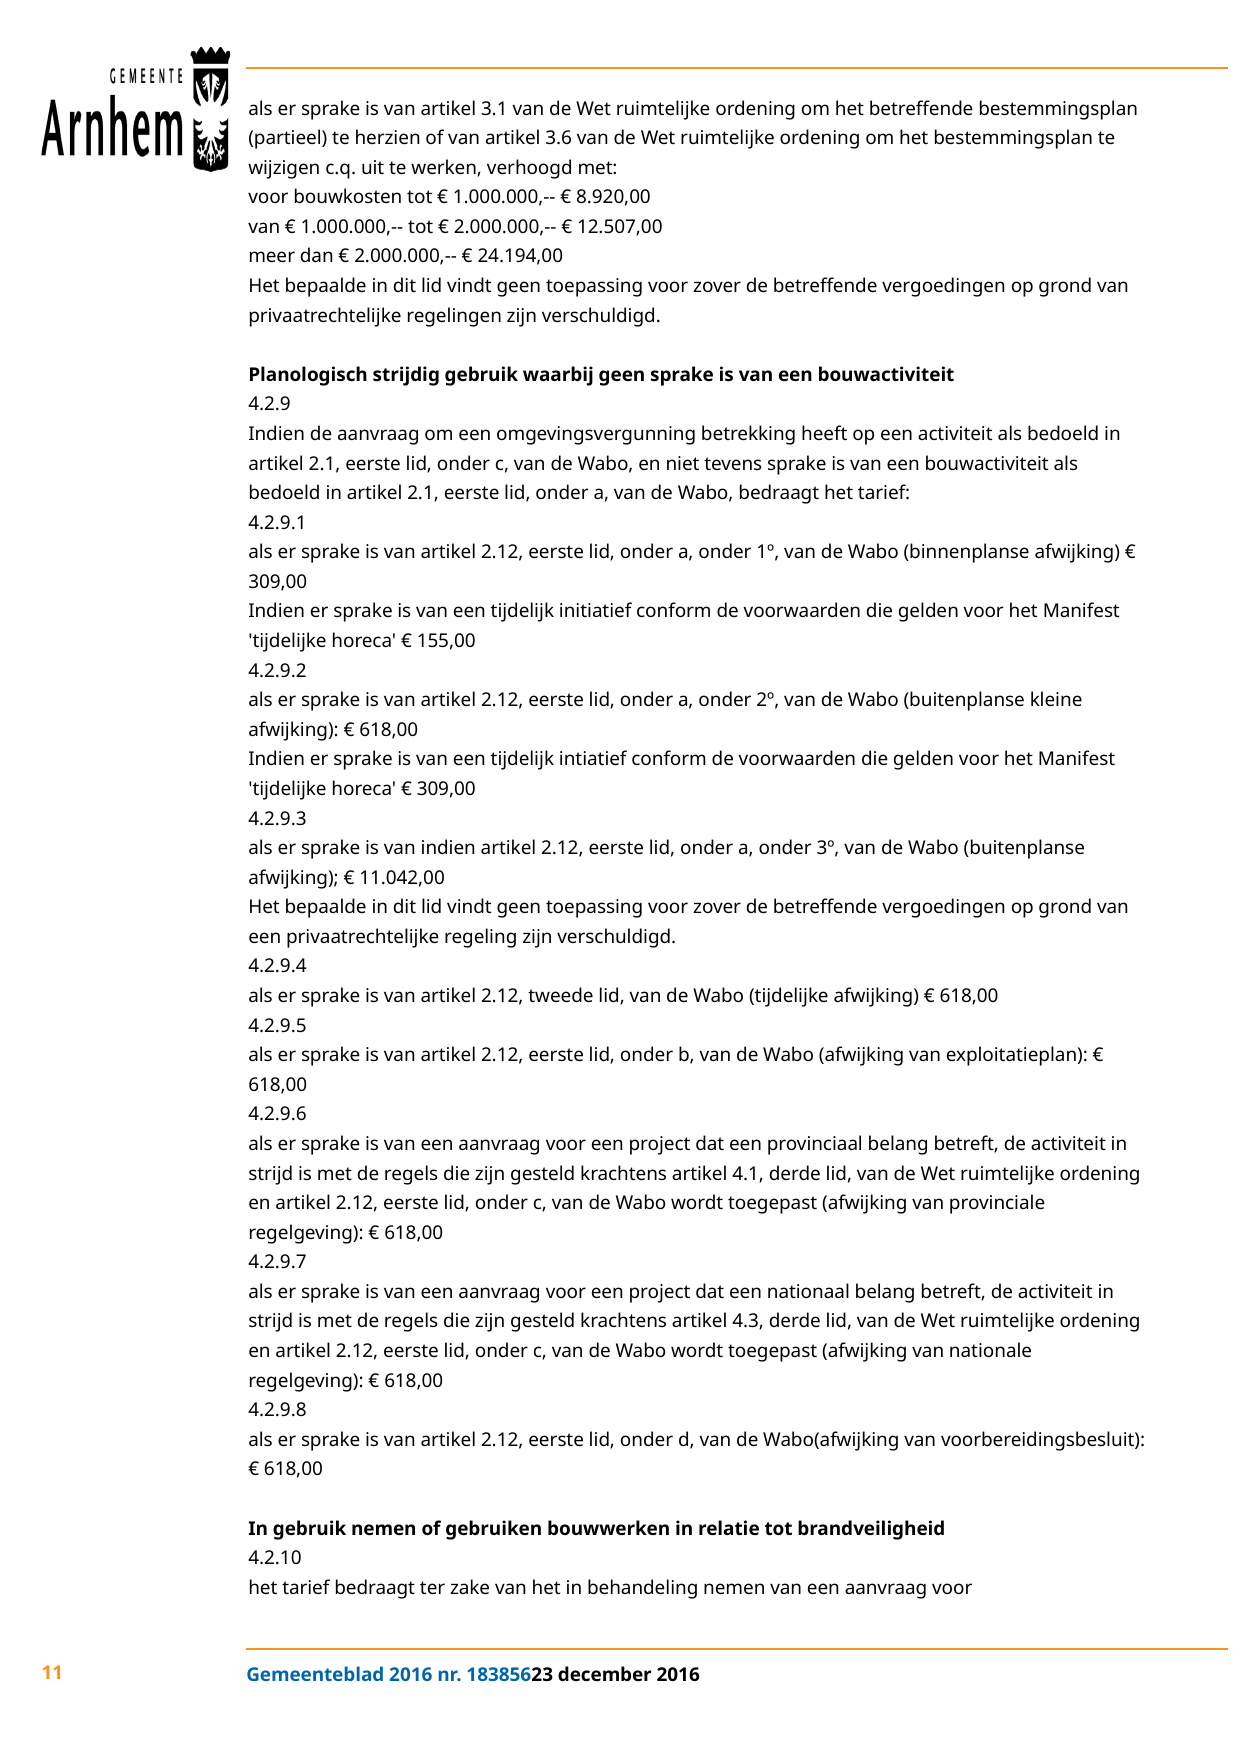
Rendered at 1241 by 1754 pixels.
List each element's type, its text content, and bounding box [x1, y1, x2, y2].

text 4.2.9.6 [248, 1101, 1152, 1126]
text Indien er sprake is van een tijdelijk initiatief conform de voorwaarden die gelden voor het Manifest 'tijdelijke horeca' € 155,00 [248, 598, 1152, 653]
text voor bouwkosten tot € 1.000.000,-- € 8.920,00 [248, 183, 1152, 209]
text 4.2.9.2 [248, 657, 1152, 683]
text 4.2.9.3 [248, 805, 1152, 831]
text Indien er sprake is van een tijdelijk intiatief conform de voorwaarden die gelden voor het Manifest 'tijdelijke horeca' € 309,00 [248, 746, 1152, 801]
text van € 1.000.000,-- tot € 2.000.000,-- € 12.507,00 [248, 213, 1152, 239]
text 4.2.9.1 [248, 509, 1152, 535]
text als er sprake is van artikel 2.12, eerste lid, onder b, van de Wabo (afwijking van exploitatieplan): € 618,00 [248, 1041, 1152, 1097]
text 4.2.9.7 [248, 1248, 1152, 1274]
text Het bepaalde in dit lid vindt geen toepassing voor zover de betreffende vergoedingen op grond van privaatrechtelijke regelingen zijn verschuldigd. [248, 272, 1152, 328]
text Planologisch strijdig gebruik waarbij geen sprake is van een bouwactiviteit [248, 361, 1152, 387]
text als er sprake is van een aanvraag voor een project dat een nationaal belang betreft, de activiteit in strijd is met de regels die zijn gesteld krachtens artikel 4.3, derde lid, van de Wet ruimtelijke ordening en artikel 2.12, eerste lid, onder c, van de Wabo wordt toegepast (afwijking van nationale regelgeving): € 618,00 [248, 1278, 1152, 1393]
text als er sprake is van artikel 2.12, eerste lid, onder a, onder 2º, van de Wabo (buitenplanse kleine afwijking): € 618,00 [248, 686, 1152, 742]
text 4.2.9.5 [248, 1012, 1152, 1038]
text 4.2.10 [248, 1544, 1152, 1570]
text 4.2.9 [248, 391, 1152, 416]
text als er sprake is van artikel 2.12, eerste lid, onder a, onder 1º, van de Wabo (binnenplanse afwijking) € 309,00 [248, 538, 1152, 594]
text Het bepaalde in dit lid vindt geen toepassing voor zover de betreffende vergoedingen op grond van een privaatrechtelijke regeling zijn verschuldigd. [248, 893, 1152, 949]
text als er sprake is van een aanvraag voor een project dat een provinciaal belang betreft, de activiteit in strijd is met de regels die zijn gesteld krachtens artikel 4.1, derde lid, van de Wet ruimtelijke ordening en artikel 2.12, eerste lid, onder c, van de Wabo wordt toegepast (afwijking van provinciale regelgeving): € 618,00 [248, 1130, 1152, 1245]
picture [41, 47, 231, 172]
text als er sprake is van artikel 2.12, eerste lid, onder d, van de Wabo(afwijking van voorbereidingsbesluit): € 618,00 [248, 1426, 1152, 1481]
text meer dan € 2.000.000,-- € 24.194,00 [248, 243, 1152, 268]
text als er sprake is van artikel 3.1 van de Wet ruimtelijke ordening om het betreffende bestemmingsplan (partieel) te herzien of van artikel 3.6 van de Wet ruimtelijke ordening om het bestemmingsplan te wijzigen c.q. uit te werken, verhoogd met: [248, 95, 1152, 180]
text 4.2.9.4 [248, 953, 1152, 978]
text 4.2.9.8 [248, 1396, 1152, 1422]
text het tarief bedraagt ter zake van het in behandeling nemen van een aanvraag voor [248, 1574, 1152, 1600]
text als er sprake is van indien artikel 2.12, eerste lid, onder a, onder 3º, van de Wabo (buitenplanse afwijking); € 11.042,00 [248, 834, 1152, 890]
text Indien de aanvraag om een omgevingsvergunning betrekking heeft op een activiteit als bedoeld in artikel 2.1, eerste lid, onder c, van de Wabo, en niet tevens sprake is van een bouwactiviteit als bedoeld in artikel 2.1, eerste lid, onder a, van de Wabo, bedraagt het tarief: [248, 420, 1152, 505]
text In gebruik nemen of gebruiken bouwwerken in relatie tot brandveiligheid [248, 1515, 1152, 1541]
text als er sprake is van artikel 2.12, tweede lid, van de Wabo (tijdelijke afwijking) € 618,00 [248, 982, 1152, 1008]
